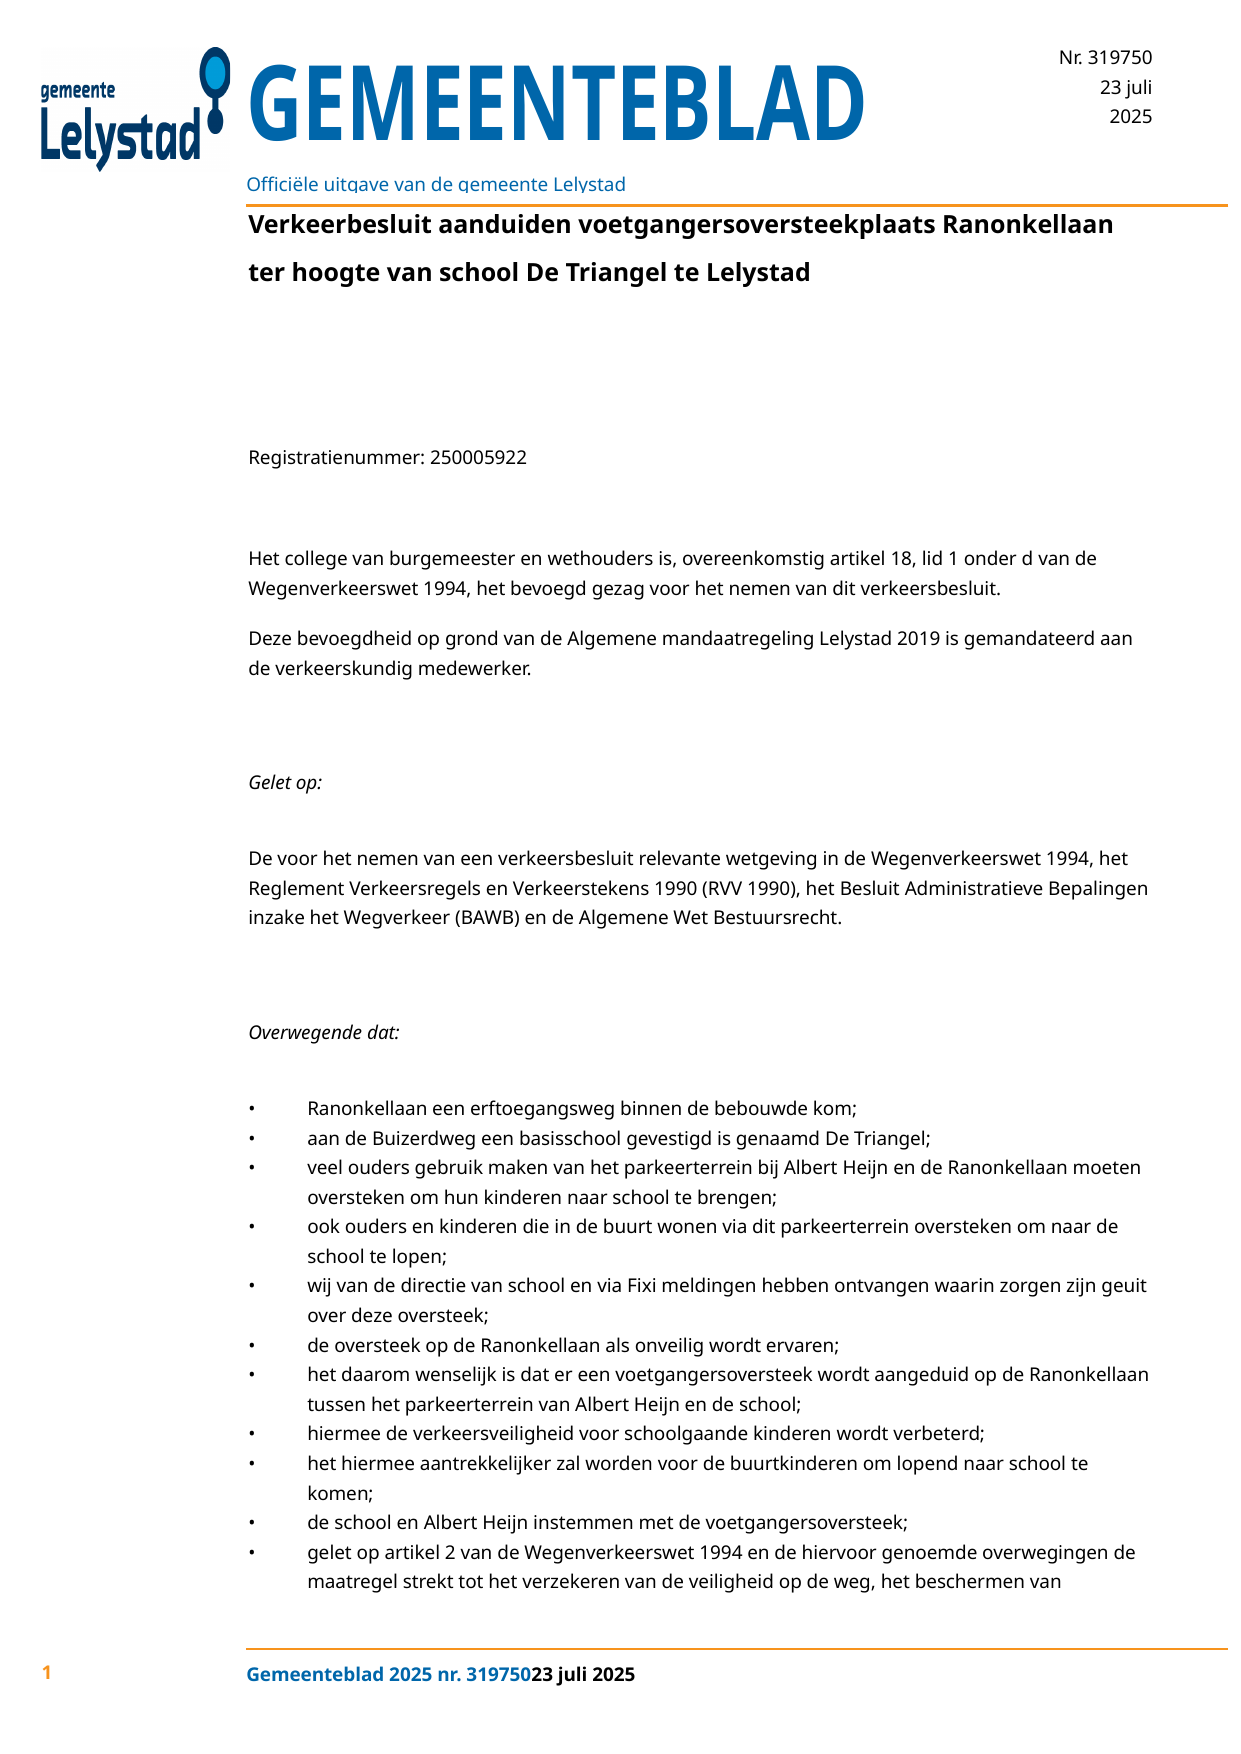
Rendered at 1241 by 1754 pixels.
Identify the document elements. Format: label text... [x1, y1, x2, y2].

text Deze bevoegdheid op grond van de Algemene mandaatregeling Lelystad 2019 is gemandateerd aan de verkeerskundig medewerker. [248, 625, 1152, 681]
picture [41, 47, 231, 172]
list het hiermee aantrekkelijker zal worden voor de buurtkinderen om lopend naar school te komen; [248, 1450, 1152, 1505]
list veel ouders gebruik maken van het parkeerterrein bij Albert Heijn en de Ranonkellaan moeten oversteken om hun kinderen naar school te brengen; [248, 1154, 1152, 1209]
list wij van de directie van school en via Fixi meldingen hebben ontvangen waarin zorgen zijn geuit over deze oversteek; [248, 1273, 1152, 1328]
text Verkeerbesluit aanduiden voetgangersoversteekplaats Ranonkellaan ter hoogte van school De Triangel te Lelystad [248, 207, 1152, 288]
list gelet op artikel 2 van de Wegenverkeerswet 1994 en de hiervoor genoemde overwegingen de maatregel strekt tot het verzekeren van de veiligheid op de weg, het beschermen van [248, 1539, 1152, 1594]
list het daarom wenselijk is dat er een voetgangersoversteek wordt aangeduid op de Ranonkellaan tussen het parkeerterrein van Albert Heijn en de school; [248, 1361, 1152, 1417]
text Overwegende dat: [248, 1019, 1152, 1045]
list de oversteek op de Ranonkellaan als onveilig wordt ervaren; [248, 1332, 1152, 1357]
text Registratienummer: 250005922 [248, 444, 1152, 470]
text Gelet op: [248, 769, 1152, 795]
list hiermee de verkeersveiligheid voor schoolgaande kinderen wordt verbeterd; [248, 1421, 1152, 1446]
list ook ouders en kinderen die in de buurt wonen via dit parkeerterrein oversteken om naar de school te lopen; [248, 1213, 1152, 1269]
list de school en Albert Heijn instemmen met de voetgangersoversteek; [248, 1509, 1152, 1535]
list aan de Buizerdweg een basisschool gevestigd is genaamd De Triangel; [248, 1125, 1152, 1150]
text Het college van burgemeester en wethouders is, overeenkomstig artikel 18, lid 1 onder d van de Wegenverkeerswet 1994, het bevoegd gezag voor het nemen van dit verkeersbesluit. [248, 545, 1152, 601]
text De voor het nemen van een verkeersbesluit relevante wetgeving in de Wegenverkeerswet 1994, het Reglement Verkeersregels en Verkeerstekens 1990 (RVV 1990), het Besluit Administratieve Bepalingen inzake het Wegverkeer (BAWB) en de Algemene Wet Bestuursrecht. [248, 845, 1152, 930]
list Ranonkellaan een erftoegangsweg binnen de bebouwde kom; [248, 1095, 1152, 1121]
